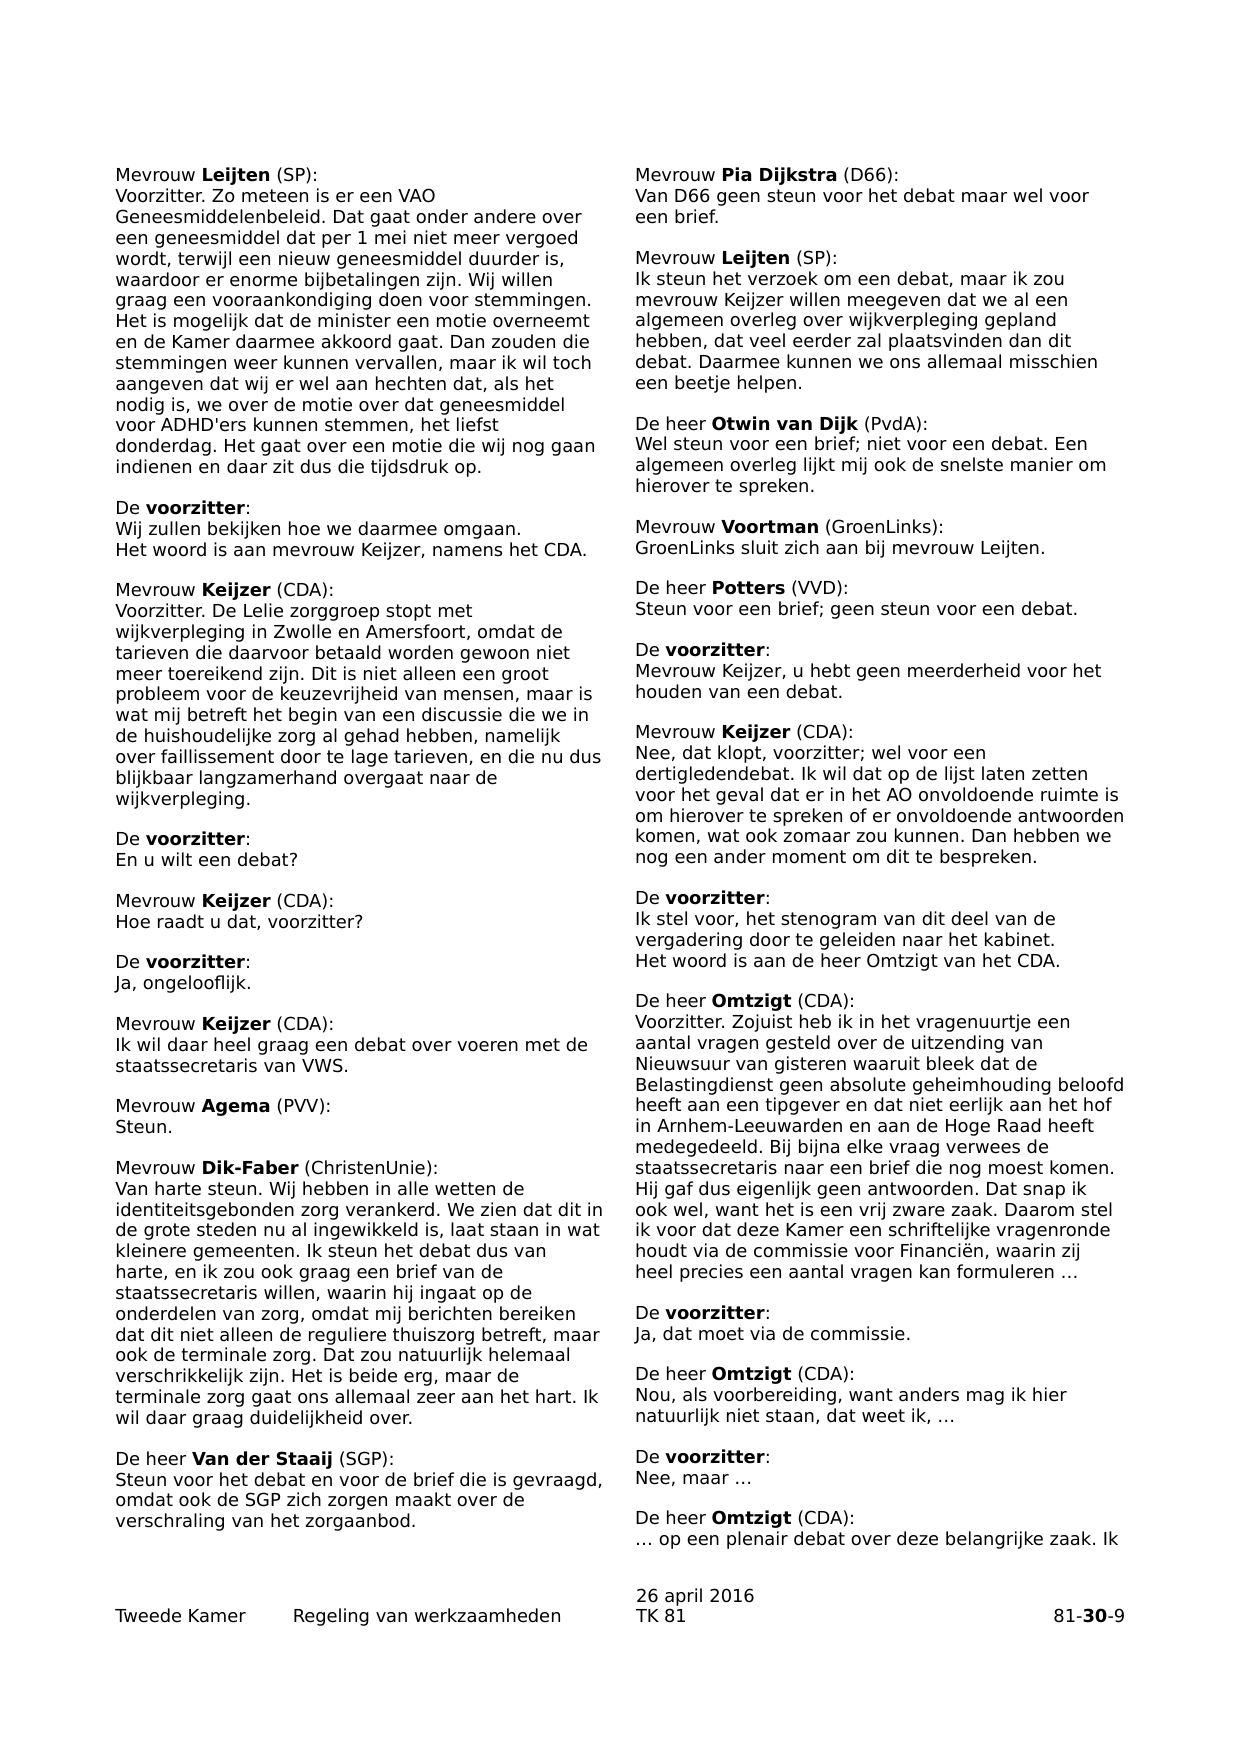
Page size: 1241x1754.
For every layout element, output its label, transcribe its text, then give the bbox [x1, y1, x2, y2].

text De heer Potters (VVD): [635, 578, 1125, 599]
text Het woord is aan de heer Omtzigt van het CDA. [635, 950, 1125, 971]
text Ja, ongelooflijk. [115, 973, 605, 994]
text Mevrouw Pia Dijkstra (D66): [635, 165, 1125, 186]
text De heer Omtzigt (CDA): [635, 991, 1125, 1012]
text Hoe raadt u dat, voorzitter? [115, 911, 605, 932]
text De voorzitter: [115, 498, 605, 518]
text Voorzitter. Zojuist heb ik in het vragenuurtje een aantal vragen gesteld over de uitzending van Nieuwsuur van gisteren waaruit bleek dat de Belastingdienst geen absolute geheimhouding beloofd heeft aan een tipgever en dat niet eerlijk aan het hof in Arnhem-Leeuwarden en aan de Hoge Raad heeft medegedeeld. Bij bijna elke vraag verwees de staatssecretaris naar een brief die nog moest komen. Hij gaf dus eigenlijk geen antwoorden. Dat snap ik ook wel, want het is een vrij zware zaak. Daarom stel ik voor dat deze Kamer een schriftelijke vragenronde houdt via de commissie voor Financiën, waarin zij heel precies een aantal vragen kan formuleren … [635, 1012, 1125, 1283]
text Ja, dat moet via de commissie. [635, 1323, 1125, 1344]
text Wij zullen bekijken hoe we daarmee omgaan. [115, 518, 605, 539]
text Nee, maar … [635, 1467, 1125, 1488]
text Ik stel voor, het stenogram van dit deel van de vergadering door te geleiden naar het kabinet. [635, 909, 1125, 950]
text Steun voor een brief; geen steun voor een debat. [635, 599, 1125, 620]
text Van harte steun. Wij hebben in alle wetten de identiteitsgebonden zorg verankerd. We zien dat dit in de grote steden nu al ingewikkeld is, laat staan in wat kleinere gemeenten. Ik steun het debat dus van harte, en ik zou ook graag een brief van de staatssecretaris willen, waarin hij ingaat op de onderdelen van zorg, omdat mij berichten bereiken dat dit niet alleen de reguliere thuiszorg betreft, maar ook de terminale zorg. Dat zou natuurlijk helemaal verschrikkelijk zijn. Het is beide erg, maar de terminale zorg gaat ons allemaal zeer aan het hart. Ik wil daar graag duidelijkheid over. [115, 1178, 605, 1428]
text De heer Omtzigt (CDA): [635, 1364, 1125, 1385]
text De voorzitter: [635, 640, 1125, 661]
text … op een plenair debat over deze belangrijke zaak. Ik [635, 1529, 1125, 1550]
text De voorzitter: [635, 1447, 1125, 1467]
text Voorzitter. Zo meteen is er een VAO Geneesmiddelenbeleid. Dat gaat onder andere over een geneesmiddel dat per 1 mei niet meer vergoed wordt, terwijl een nieuw geneesmiddel duurder is, waardoor er enorme bijbetalingen zijn. Wij willen graag een vooraankondiging doen voor stemmingen. Het is mogelijk dat de minister een motie overneemt en de Kamer daarmee akkoord gaat. Dan zouden die stemmingen weer kunnen vervallen, maar ik wil toch aangeven dat wij er wel aan hechten dat, als het nodig is, we over de motie over dat geneesmiddel voor ADHD'ers kunnen stemmen, het liefst donderdag. Het gaat over een motie die wij nog gaan indienen en daar zit dus die tijdsdruk op. [115, 186, 605, 478]
text En u wilt een debat? [115, 850, 605, 871]
text De heer Van der Staaij (SGP): [115, 1448, 605, 1469]
text Nou, als voorbereiding, want anders mag ik hier natuurlijk niet staan, dat weet ik, … [635, 1385, 1125, 1427]
text Mevrouw Agema (PVV): [115, 1096, 605, 1117]
text Mevrouw Leijten (SP): [115, 165, 605, 186]
text Wel steun voor een brief; niet voor een debat. Een algemeen overleg lijkt mij ook de snelste manier om hierover te spreken. [635, 434, 1125, 497]
text Nee, dat klopt, voorzitter; wel voor een dertigledendebat. Ik wil dat op de lijst laten zetten voor het geval dat er in het AO onvoldoende ruimte is om hierover te spreken of er onvoldoende antwoorden komen, wat ook zomaar zou kunnen. Dan hebben we nog een ander moment om dit te bespreken. [635, 743, 1125, 868]
text Ik steun het verzoek om een debat, maar ik zou mevrouw Keijzer willen meegeven dat we al een algemeen overleg over wijkverpleging gepland hebben, dat veel eerder zal plaatsvinden dan dit debat. Daarmee kunnen we ons allemaal misschien een beetje helpen. [635, 268, 1125, 393]
text Steun voor het debat en voor de brief die is gevraagd, omdat ook de SGP zich zorgen maakt over de verschraling van het zorgaanbod. [115, 1469, 605, 1532]
text Ik wil daar heel graag een debat over voeren met de staatssecretaris van VWS. [115, 1034, 605, 1076]
text Van D66 geen steun voor het debat maar wel voor een brief. [635, 186, 1125, 228]
text Voorzitter. De Lelie zorggroep stopt met wijkverpleging in Zwolle en Amersfoort, omdat de tarieven die daarvoor betaald worden gewoon niet meer toereikend zijn. Dit is niet alleen een groot probleem voor de keuzevrijheid van mensen, maar is wat mij betreft het begin van een discussie die we in de huishoudelijke zorg al gehad hebben, namelijk over faillissement door te lage tarieven, en die nu dus blijkbaar langzamerhand overgaat naar de wijkverpleging. [115, 601, 605, 809]
text De voorzitter: [115, 829, 605, 850]
text Mevrouw Keijzer (CDA): [115, 1014, 605, 1034]
text De voorzitter: [635, 1303, 1125, 1323]
text Mevrouw Voortman (GroenLinks): [635, 517, 1125, 537]
text De voorzitter: [115, 952, 605, 973]
text De voorzitter: [635, 888, 1125, 909]
text Mevrouw Keijzer (CDA): [115, 580, 605, 601]
text Mevrouw Dik-Faber (ChristenUnie): [115, 1158, 605, 1178]
text Steun. [115, 1117, 605, 1138]
text Mevrouw Keijzer (CDA): [115, 891, 605, 911]
text Mevrouw Keijzer (CDA): [635, 722, 1125, 743]
text De heer Omtzigt (CDA): [635, 1508, 1125, 1529]
text Mevrouw Leijten (SP): [635, 248, 1125, 268]
text Mevrouw Keijzer, u hebt geen meerderheid voor het houden van een debat. [635, 661, 1125, 702]
text De heer Otwin van Dijk (PvdA): [635, 413, 1125, 434]
text Het woord is aan mevrouw Keijzer, namens het CDA. [115, 539, 605, 560]
text GroenLinks sluit zich aan bij mevrouw Leijten. [635, 537, 1125, 558]
